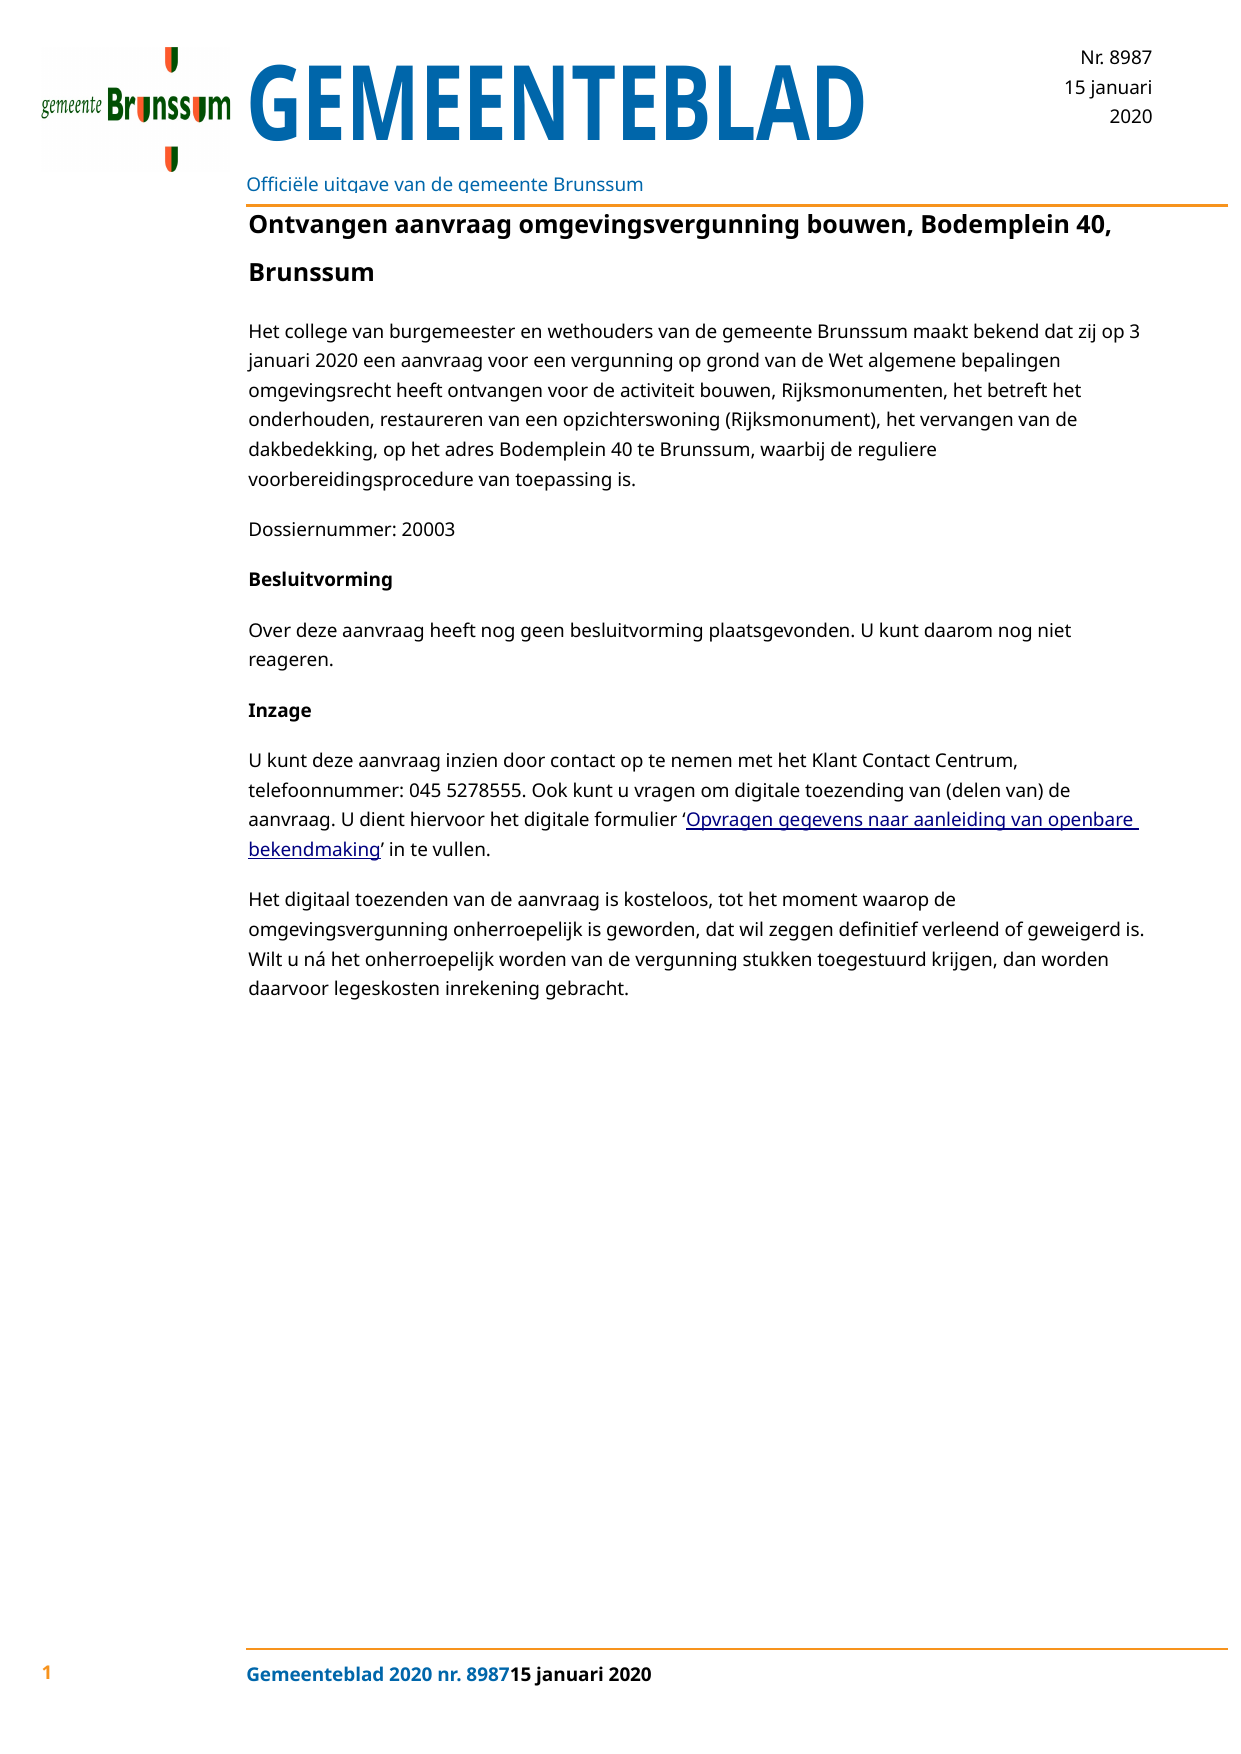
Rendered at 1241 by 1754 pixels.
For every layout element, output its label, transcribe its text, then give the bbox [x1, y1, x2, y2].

text Het digitaal toezenden van de aanvraag is kosteloos, tot het moment waarop de omgevingsvergunning onherroepelijk is geworden, dat wil zeggen definitief verleend of geweigerd is. Wilt u ná het onherroepelijk worden van de vergunning stukken toegestuurd krijgen, dan worden daarvoor legeskosten inrekening gebracht. [248, 887, 1152, 1001]
text Over deze aanvraag heeft nog geen besluitvorming plaatsgevonden. U kunt daarom nog niet reageren. [248, 617, 1152, 672]
text Inzage [248, 697, 1152, 723]
text U kunt deze aanvraag inzien door contact op te nemen met het Klant Contact Centrum, telefoonnummer: 045 5278555. Ook kunt u vragen om digitale toezending van (delen van) de aanvraag. U dient hiervoor het digitale formulier ‘Opvragen gegevens naar aanleiding van openbare bekendmaking’ in te vullen. [248, 747, 1152, 862]
text Dossiernummer: 20003 [248, 516, 1152, 542]
text Het college van burgemeester en wethouders van de gemeente Brunssum maakt bekend dat zij op 3 januari 2020 een aanvraag voor een vergunning op grond van de Wet algemene bepalingen omgevingsrecht heeft ontvangen voor de activiteit bouwen, Rijksmonumenten, het betreft het onderhouden, restaureren van een opzichterswoning (Rijksmonument), het vervangen van de dakbedekking, op het adres Bodemplein 40 te Brunssum, waarbij de reguliere voorbereidingsprocedure van toepassing is. [248, 318, 1152, 492]
text Ontvangen aanvraag omgevingsvergunning bouwen, Bodemplein 40, Brunssum [248, 207, 1152, 288]
picture [41, 47, 231, 172]
text Besluitvorming [248, 567, 1152, 592]
